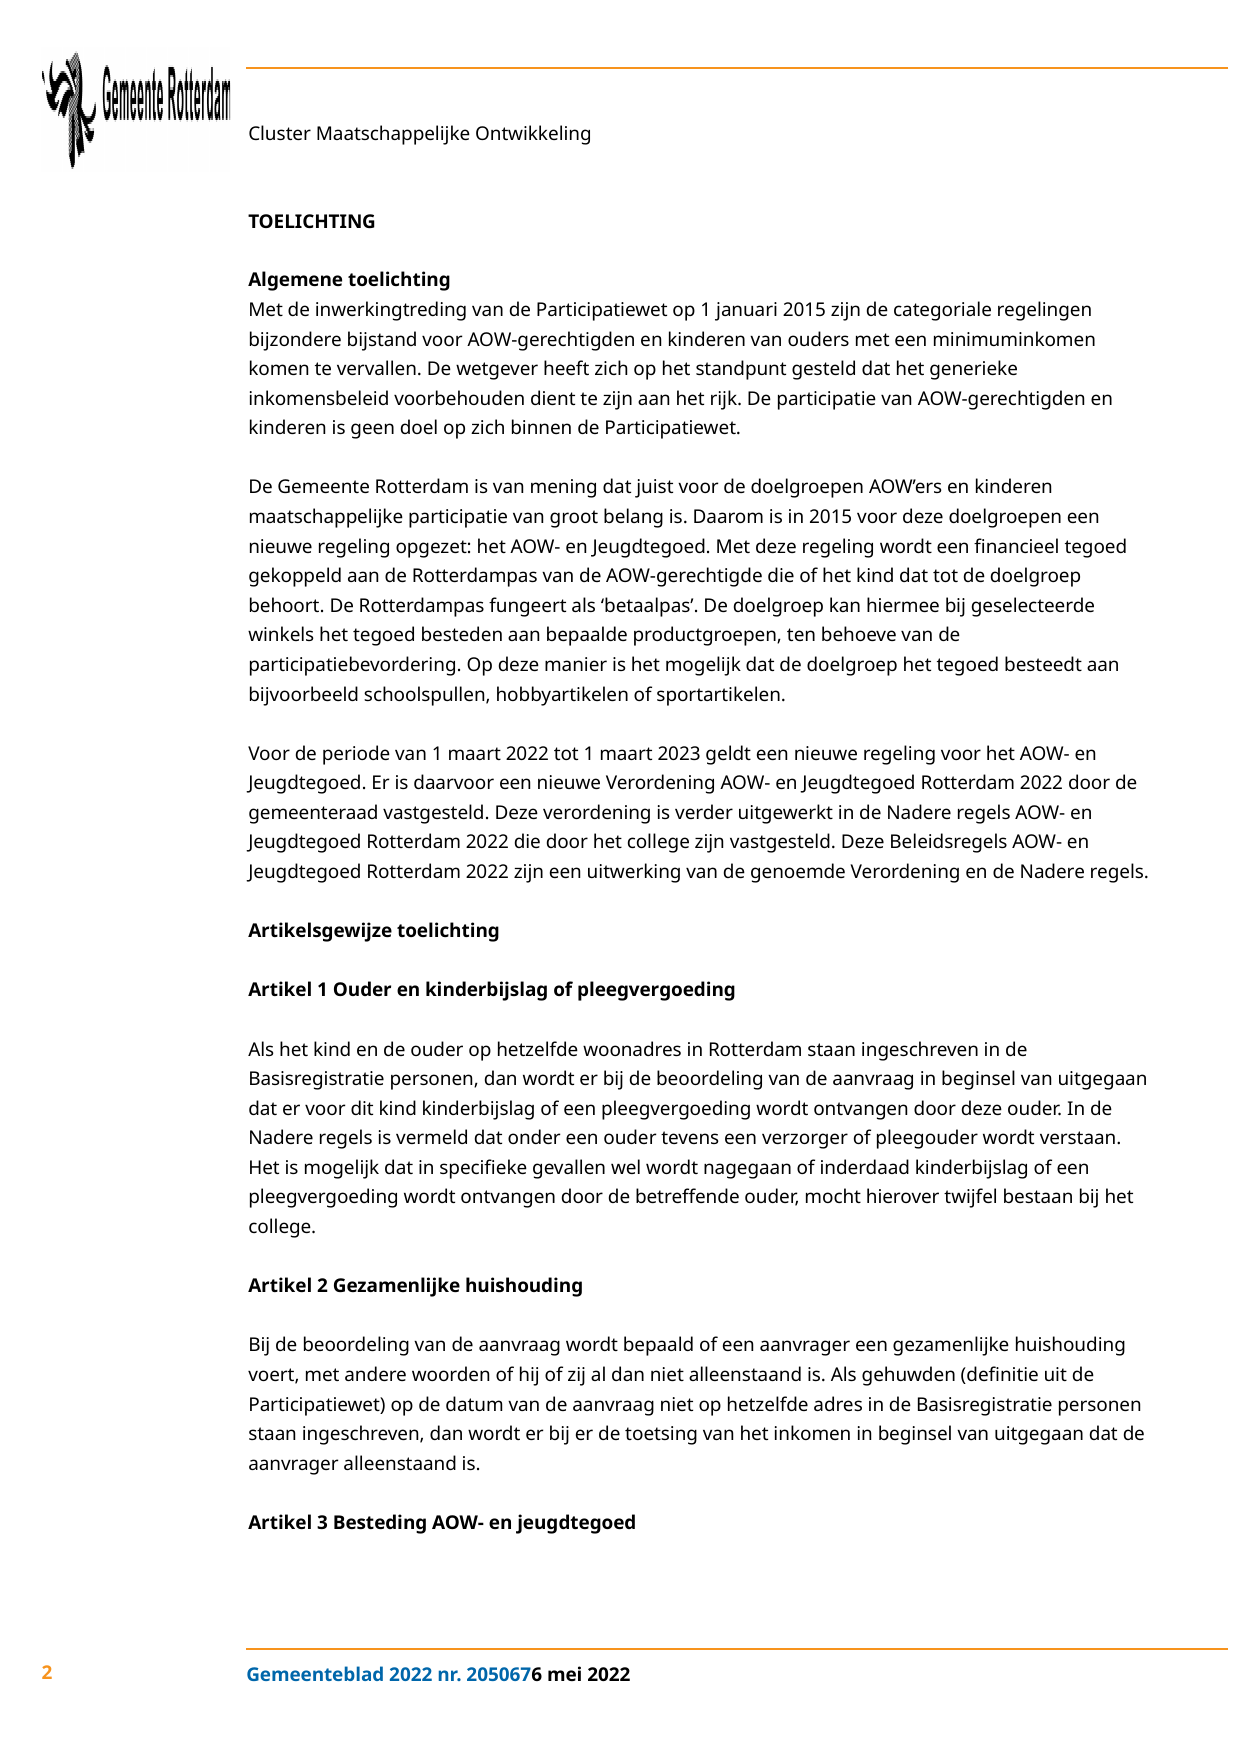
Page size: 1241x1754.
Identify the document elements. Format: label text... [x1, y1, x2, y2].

picture [41, 47, 231, 172]
text Artikel 3 Besteding AOW- en jeugdtegoed [248, 1509, 1152, 1535]
text TOELICHTING [248, 198, 1152, 237]
text Voor de periode van 1 maart 2022 tot 1 maart 2023 geldt een nieuwe regeling voor het AOW- en Jeugdtegoed. Er is daarvoor een nieuwe Verordening AOW- en Jeugdtegoed Rotterdam 2022 door de gemeenteraad vastgesteld. Deze verordening is verder uitgewerkt in de Nadere regels AOW- en Jeugdtegoed Rotterdam 2022 die door het college zijn vastgesteld. Deze Beleidsregels AOW- en Jeugdtegoed Rotterdam 2022 zijn een uitwerking van de genoemde Verordening en de Nadere regels. [248, 740, 1152, 884]
text Cluster Maatschappelijke Ontwikkeling [248, 121, 1152, 146]
text Artikelsgewijze toelichting [248, 917, 1152, 943]
text Bij de beoordeling van de aanvraag wordt bepaald of een aanvrager een gezamenlijke huishouding voert, met andere woorden of hij of zij al dan niet alleenstaand is. Als gehuwden (definitie uit de Participatiewet) op de datum van de aanvraag niet op hetzelfde adres in de Basisregistratie personen staan ingeschreven, dan wordt er bij er de toetsing van het inkomen in beginsel van uitgegaan dat de aanvrager alleenstaand is. [248, 1332, 1152, 1476]
text Als het kind en de ouder op hetzelfde woonadres in Rotterdam staan ingeschreven in de Basisregistratie personen, dan wordt er bij de beoordeling van de aanvraag in beginsel van uitgegaan dat er voor dit kind kinderbijslag of een pleegvergoeding wordt ontvangen door deze ouder. In de Nadere regels is vermeld dat onder een ouder tevens een verzorger of pleegouder wordt verstaan. Het is mogelijk dat in specifieke gevallen wel wordt nagegaan of inderdaad kinderbijslag of een pleegvergoeding wordt ontvangen door de betreffende ouder, mocht hierover twijfel bestaan bij het college. [248, 1036, 1152, 1239]
text Artikel 1 Ouder en kinderbijslag of pleegvergoeding [248, 977, 1152, 1002]
text De Gemeente Rotterdam is van mening dat juist voor de doelgroepen AOW’ers en kinderen maatschappelijke participatie van groot belang is. Daarom is in 2015 voor deze doelgroepen een nieuwe regeling opgezet: het AOW- en Jeugdtegoed. Met deze regeling wordt een financieel tegoed gekoppeld aan de Rotterdampas van de AOW-gerechtigde die of het kind dat tot de doelgroep behoort. De Rotterdampas fungeert als ‘betaalpas’. De doelgroep kan hiermee bij geselecteerde winkels het tegoed besteden aan bepaalde productgroepen, ten behoeve van de participatiebevordering. Op deze manier is het mogelijk dat de doelgroep het tegoed besteedt aan bijvoorbeeld schoolspullen, hobbyartikelen of sportartikelen. [248, 474, 1152, 706]
text Algemene toelichting [248, 267, 1152, 292]
text Artikel 2 Gezamenlijke huishouding [248, 1272, 1152, 1298]
text Met de inwerkingtreding van de Participatiewet op 1 januari 2015 zijn de categoriale regelingen bijzondere bijstand voor AOW-gerechtigden en kinderen van ouders met een minimuminkomen komen te vervallen. De wetgever heeft zich op het standpunt gesteld dat het generieke inkomensbeleid voorbehouden dient te zijn aan het rijk. De participatie van AOW-gerechtigden en kinderen is geen doel op zich binnen de Participatiewet. [248, 296, 1152, 440]
